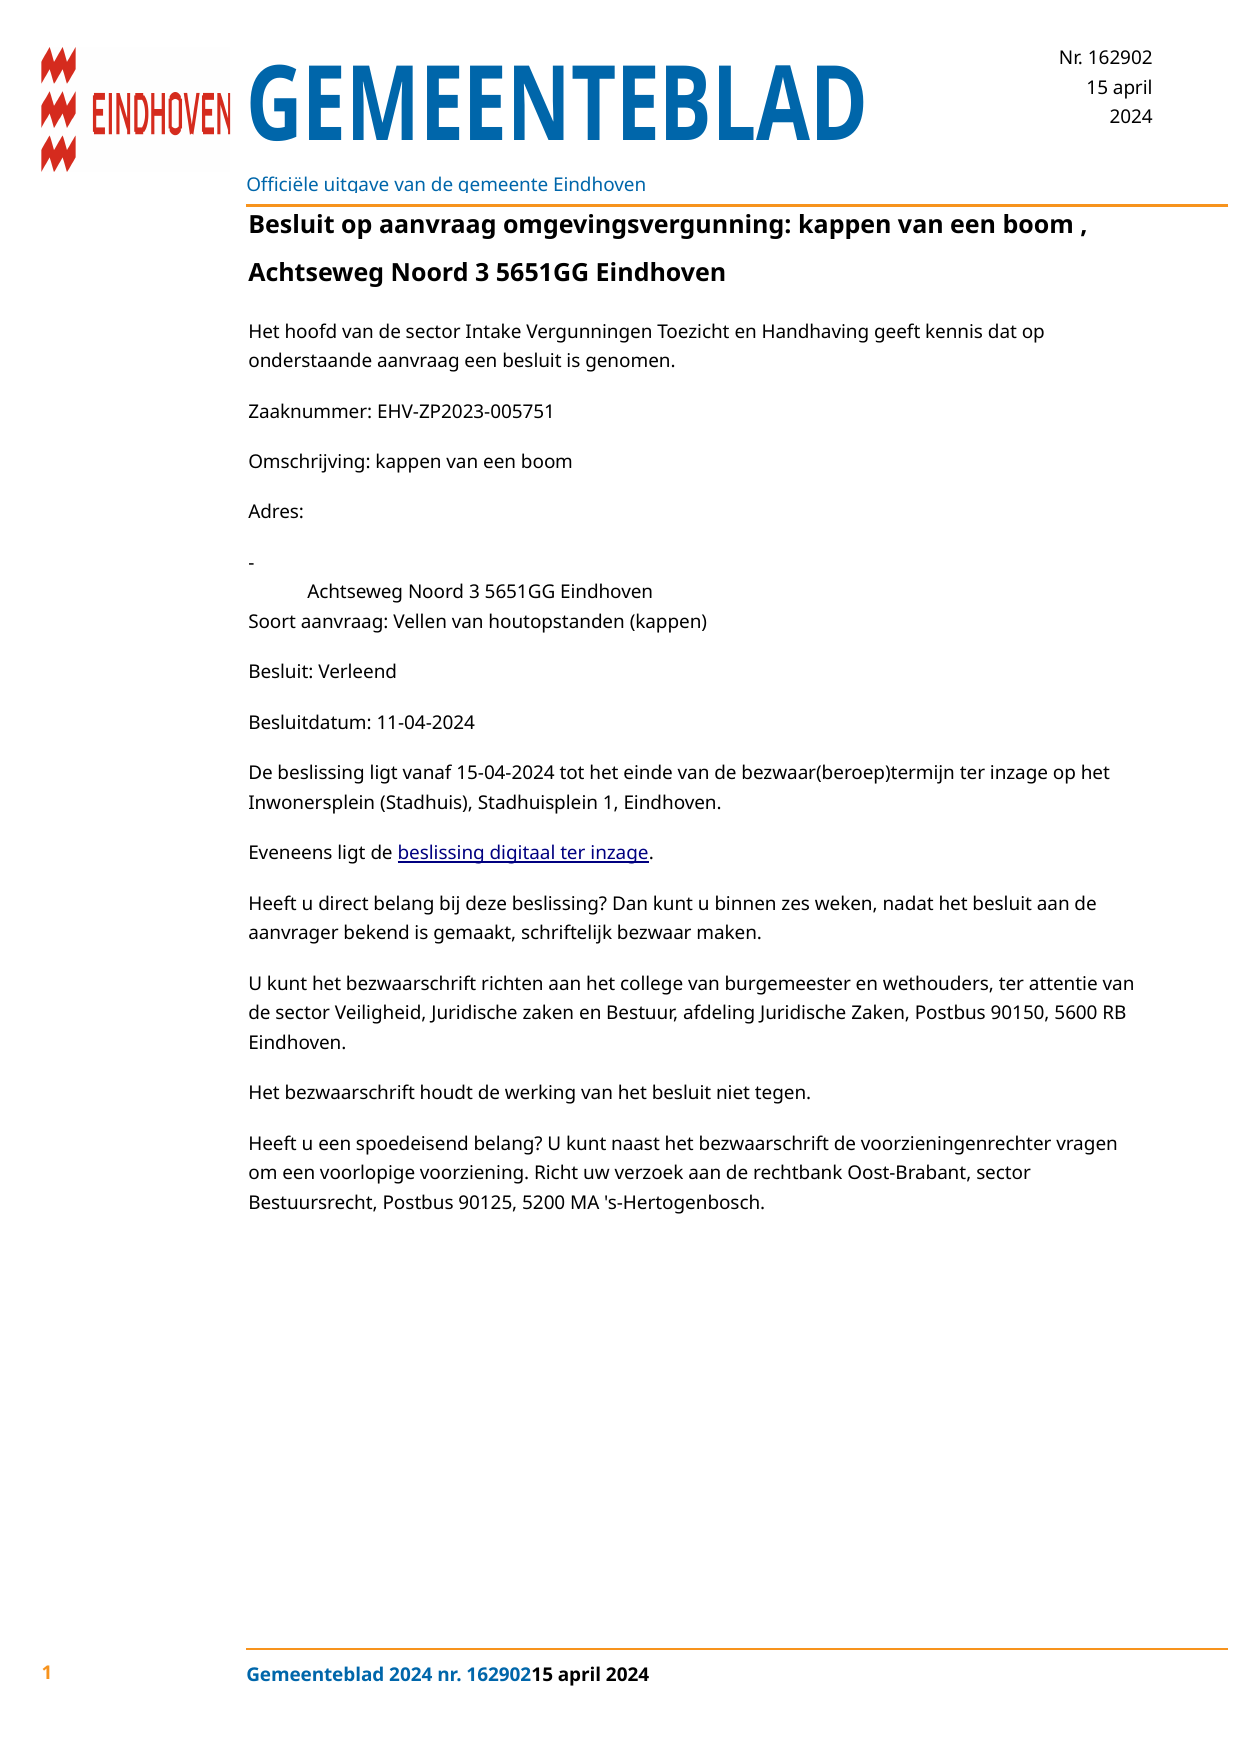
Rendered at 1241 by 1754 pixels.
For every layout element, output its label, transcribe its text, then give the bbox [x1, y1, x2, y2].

text Besluitdatum: 11-04-2024 [248, 709, 1152, 735]
text Besluit: Verleend [248, 659, 1152, 684]
text Heeft u een spoedeisend belang? U kunt naast het bezwaarschrift de voorzieningenrechter vragen om een voorlopige voorziening. Richt uw verzoek aan de rechtbank Oost-Brabant, sector Bestuursrecht, Postbus 90125, 5200 MA 's-Hertogenbosch. [248, 1130, 1152, 1215]
text Het hoofd van de sector Intake Vergunningen Toezicht en Handhaving geeft kennis dat op onderstaande aanvraag een besluit is genomen. [248, 318, 1152, 373]
text Het bezwaarschrift houdt de werking van het besluit niet tegen. [248, 1079, 1152, 1105]
text U kunt het bezwaarschrift richten aan het college van burgemeester en wethouders, ter attentie van de sector Veiligheid, Juridische zaken en Bestuur, afdeling Juridische Zaken, Postbus 90150, 5600 RB Eindhoven. [248, 970, 1152, 1055]
text Omschrijving: kappen van een boom [248, 448, 1152, 474]
text Zaaknummer: EHV-ZP2023-005751 [248, 398, 1152, 424]
picture [41, 47, 231, 172]
text De beslissing ligt vanaf 15-04-2024 tot het einde van de bezwaar(beroep)termijn ter inzage op het Inwonersplein (Stadhuis), Stadhuisplein 1, Eindhoven. [248, 759, 1152, 815]
text Eveneens ligt de beslissing digitaal ter inzage. [248, 839, 1152, 865]
list Achtseweg Noord 3 5651GG Eindhoven [248, 579, 1152, 604]
text Soort aanvraag: Vellen van houtopstanden (kappen) [248, 608, 1152, 634]
text Besluit op aanvraag omgevingsvergunning: kappen van een boom , Achtseweg Noord 3 5651GG Eindhoven [248, 207, 1152, 288]
text Adres: [248, 499, 1152, 524]
text Heeft u direct belang bij deze beslissing? Dan kunt u binnen zes weken, nadat het besluit aan de aanvrager bekend is gemaakt, schriftelijk bezwaar maken. [248, 890, 1152, 945]
